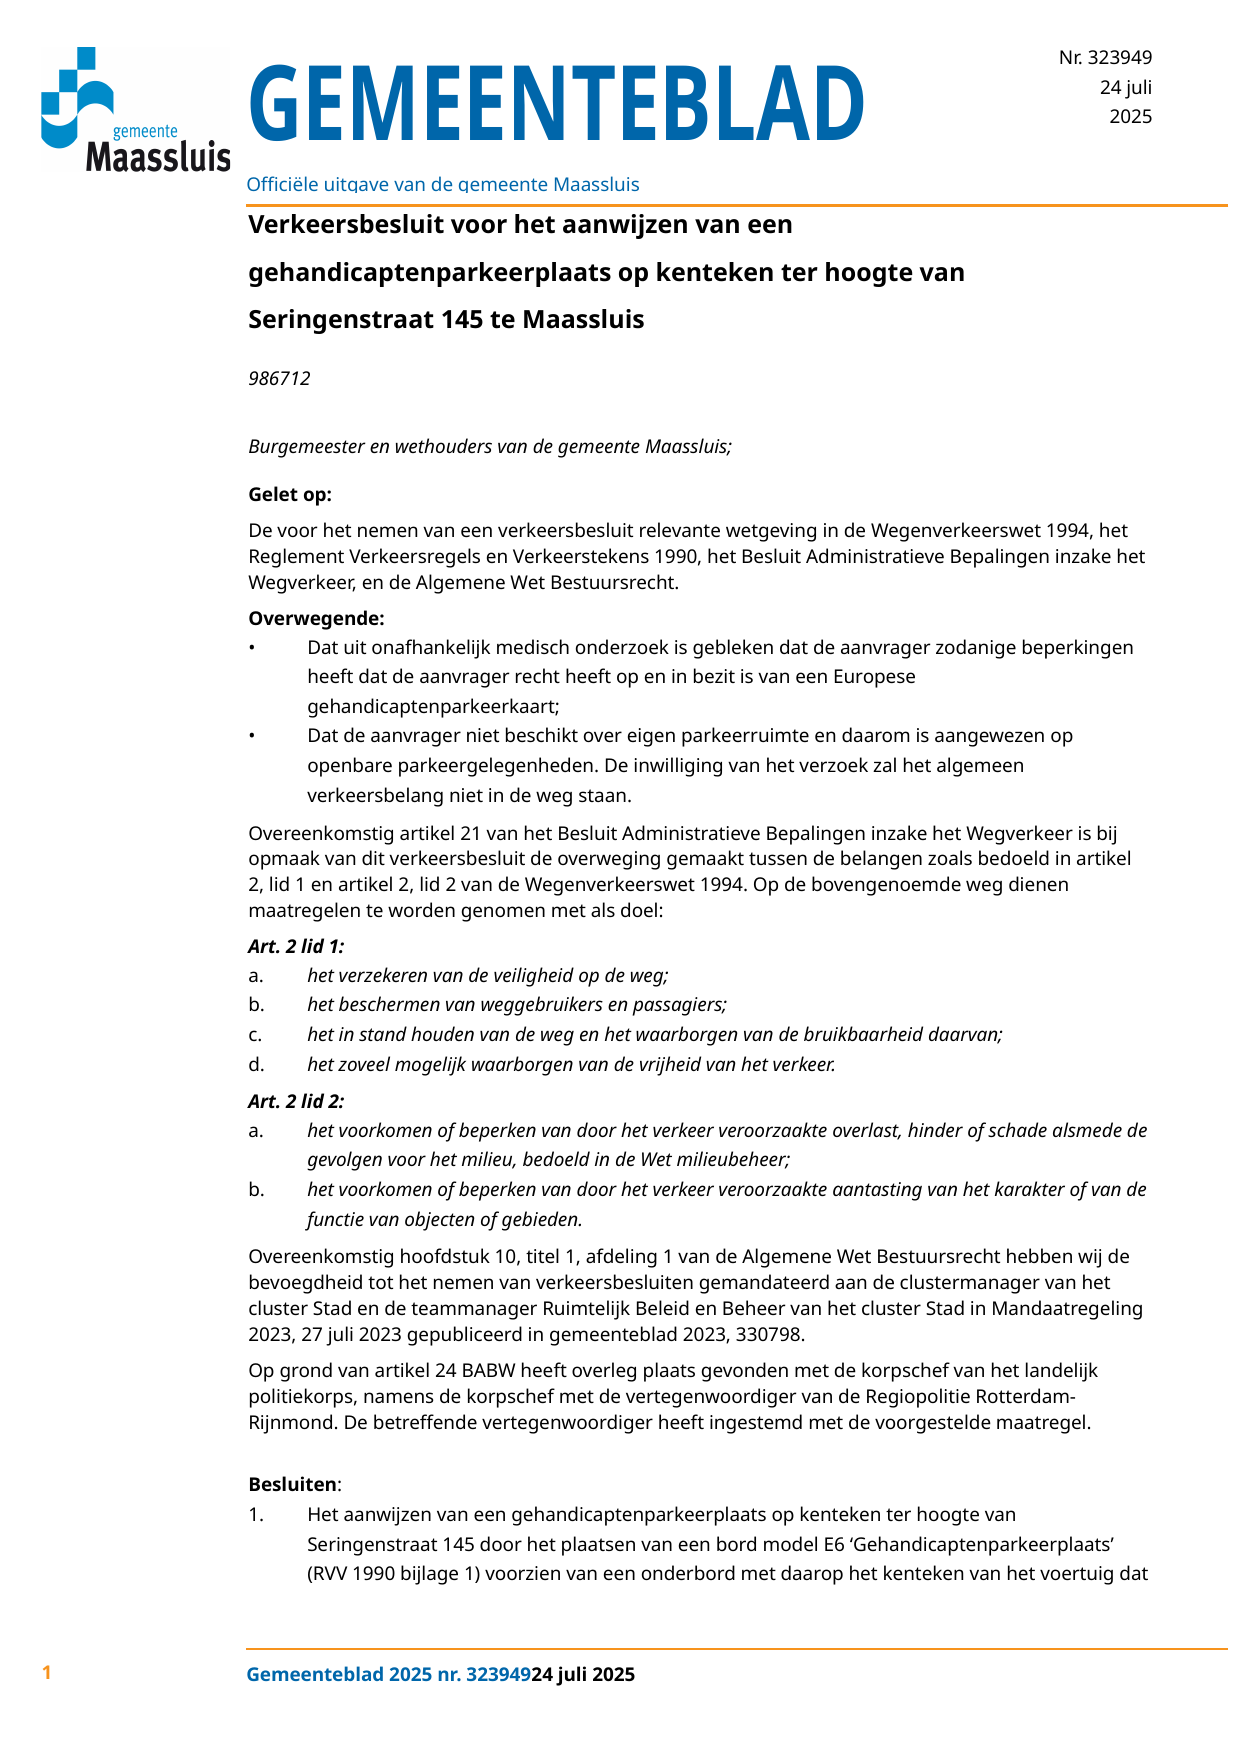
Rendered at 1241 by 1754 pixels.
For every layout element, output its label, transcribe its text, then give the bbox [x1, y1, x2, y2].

text Burgemeester en wethouders van de gemeente Maassluis; [248, 433, 1152, 459]
text Overeenkomstig hoofdstuk 10, titel 1, afdeling 1 van de Algemene Wet Bestuursrecht hebben wij de bevoegdheid tot het nemen van verkeersbesluiten gemandateerd aan de clustermanager van het cluster Stad en de teammanager Ruimtelijk Beleid en Beheer van het cluster Stad in Mandaatregeling 2023, 27 juli 2023 gepubliceerd in gemeenteblad 2023, 330798. [248, 1244, 1152, 1347]
text Art. 2 lid 1: [248, 934, 1152, 959]
text Op grond van artikel 24 BABW heeft overleg plaats gevonden met de korpschef van het landelijk politiekorps, namens de korpschef met de vertegenwoordiger van de Regiopolitie Rotterdam-Rijnmond. De betreffende vertegenwoordiger heeft ingestemd met de voorgestelde maatregel. [248, 1357, 1152, 1435]
list Dat de aanvrager niet beschikt over eigen parkeerruimte en daarom is aangewezen op openbare parkeergelegenheden. De inwilliging van het verzoek zal het algemeen verkeersbelang niet in de weg staan. [248, 723, 1152, 808]
list het voorkomen of beperken van door het verkeer veroorzaakte aantasting van het karakter of van de functie van objecten of gebieden. [248, 1176, 1152, 1231]
list het in stand houden van de weg en het waarborgen van de bruikbaarheid daarvan; [248, 1021, 1152, 1047]
text Art. 2 lid 2: [248, 1089, 1152, 1114]
text Verkeersbesluit voor het aanwijzen van een gehandicaptenparkeerplaats op kenteken ter hoogte van Seringenstraat 145 te Maassluis [248, 207, 1152, 336]
list het zoveel mogelijk waarborgen van de vrijheid van het verkeer. [248, 1051, 1152, 1076]
text Overeenkomstig artikel 21 van het Besluit Administratieve Bepalingen inzake het Wegverkeer is bij opmaak van dit verkeersbesluit de overweging gemaakt tussen de belangen zoals bedoeld in artikel 2, lid 1 en artikel 2, lid 2 van de Wegenverkeerswet 1994. Op de bovengenoemde weg dienen maatregelen te worden genomen met als doel: [248, 820, 1152, 923]
text Besluiten: [248, 1472, 1152, 1497]
list Het aanwijzen van een gehandicaptenparkeerplaats op kenteken ter hoogte van Seringenstraat 145 door het plaatsen van een bord model E6 ‘Gehandicaptenparkeerplaats’ (RVV 1990 bijlage 1) voorzien van een onderbord met daarop het kenteken van het voertuig dat [248, 1501, 1152, 1586]
list het beschermen van weggebruikers en passagiers; [248, 992, 1152, 1017]
text Gelet op: [248, 481, 1152, 507]
text De voor het nemen van een verkeersbesluit relevante wetgeving in de Wegenverkeerswet 1994, het Reglement Verkeersregels en Verkeerstekens 1990, het Besluit Administratieve Bepalingen inzake het Wegverkeer, en de Algemene Wet Bestuursrecht. [248, 517, 1152, 595]
list het voorkomen of beperken van door het verkeer veroorzaakte overlast, hinder of schade alsmede de gevolgen voor het milieu, bedoeld in de Wet milieubeheer; [248, 1117, 1152, 1172]
text 986712 [248, 366, 1152, 391]
list het verzekeren van de veiligheid op de weg; [248, 962, 1152, 988]
picture [41, 47, 77, 92]
text Overwegende: [248, 606, 1152, 631]
list Dat uit onafhankelijk medisch onderzoek is gebleken dat de aanvrager zodanige beperkingen heeft dat de aanvrager recht heeft op en in bezit is van een Europese gehandicaptenparkeerkaart; [248, 634, 1152, 719]
picture [41, 47, 231, 172]
